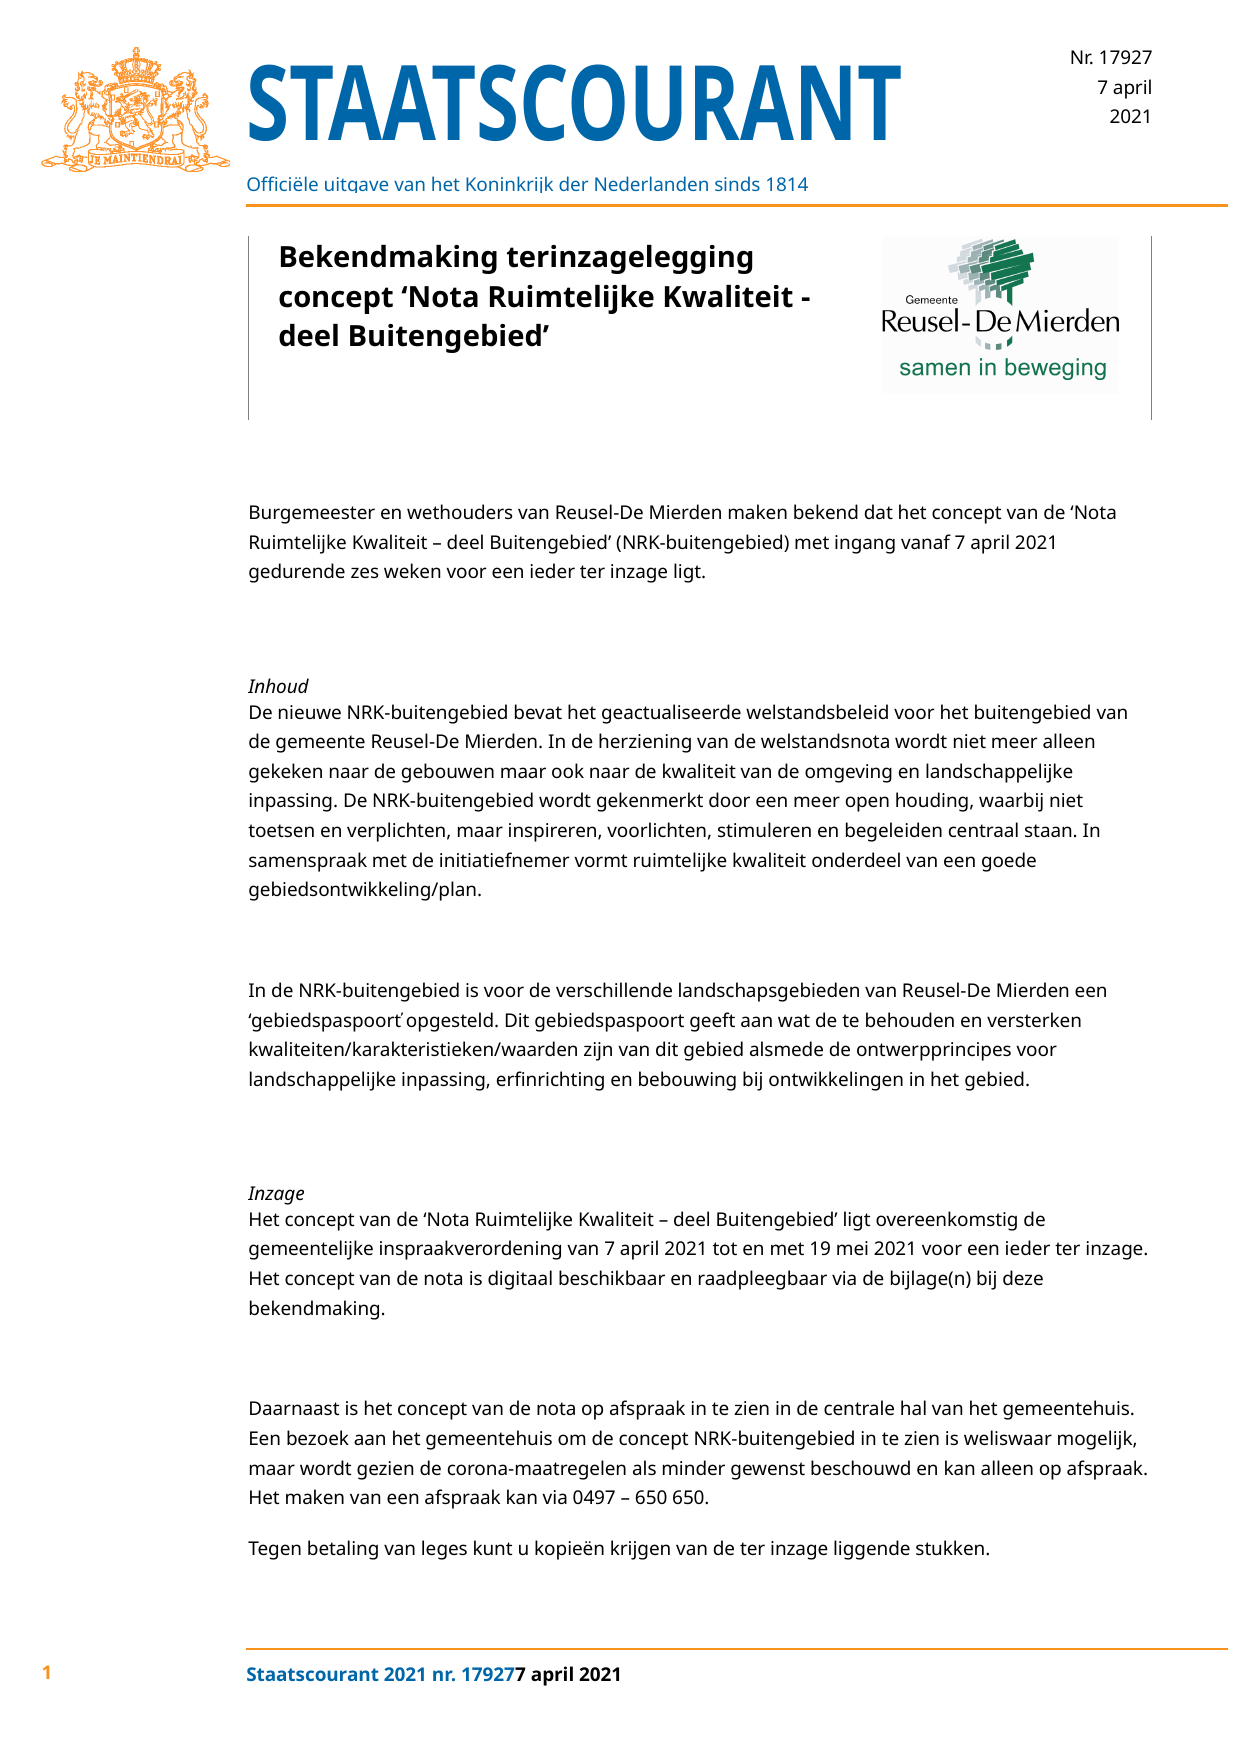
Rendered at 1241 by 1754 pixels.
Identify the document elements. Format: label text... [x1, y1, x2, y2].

text Inhoud [248, 673, 1152, 699]
text Inzage [248, 1180, 1152, 1206]
text De nieuwe NRK-buitengebied bevat het geactualiseerde welstandsbeleid voor het buitengebied van de gemeente Reusel-De Mierden. In de herziening van de welstandsnota wordt niet meer alleen gekeken naar de gebouwen maar ook naar de kwaliteit van de omgeving en landschappelijke inpassing. De NRK-buitengebied wordt gekenmerkt door een meer open houding, waarbij niet toetsen en verplichten, maar inspireren, voorlichten, stimuleren en begeleiden centraal staan. In samenspraak met de initiatiefnemer vormt ruimtelijke kwaliteit onderdeel van een goede gebiedsontwikkeling/plan. [248, 699, 1152, 902]
picture [41, 47, 231, 172]
table_header [850, 236, 1151, 420]
table_header Bekendmaking terinzagelegging concept ‘Nota Ruimtelijke Kwaliteit - deel Buitengebied’ [249, 236, 850, 420]
picture [882, 236, 1119, 394]
text Tegen betaling van leges kunt u kopieën krijgen van de ter inzage liggende stukken. [248, 1535, 1152, 1561]
text Burgemeester en wethouders van Reusel-De Mierden maken bekend dat het concept van de ‘Nota Ruimtelijke Kwaliteit – deel Buitengebied’ (NRK-buitengebied) met ingang vanaf 7 april 2021 gedurende zes weken voor een ieder ter inzage ligt. [248, 499, 1152, 584]
text Het concept van de ‘Nota Ruimtelijke Kwaliteit – deel Buitengebied’ ligt overeenkomstig de gemeentelijke inspraakverordening van 7 april 2021 tot en met 19 mei 2021 voor een ieder ter inzage. Het concept van de nota is digitaal beschikbaar en raadpleegbaar via de bijlage(n) bij deze bekendmaking. [248, 1206, 1152, 1321]
text In de NRK-buitengebied is voor de verschillende landschapsgebieden van Reusel-De Mierden een ‘gebiedspaspoorť opgesteld. Dit gebiedspaspoort geeft aan wat de te behouden en versterken kwaliteiten/karakteristieken/waarden zijn van dit gebied alsmede de ontwerpprincipes voor landschappelijke inpassing, erfinrichting en bebouwing bij ontwikkelingen in het gebied. [248, 977, 1152, 1092]
text Daarnaast is het concept van de nota op afspraak in te zien in de centrale hal van het gemeentehuis. Een bezoek aan het gemeentehuis om de concept NRK-buitengebied in te zien is weliswaar mogelijk, maar wordt gezien de corona-maatregelen als minder gewenst beschouwd en kan alleen op afspraak. Het maken van een afspraak kan via 0497 – 650 650. [248, 1396, 1152, 1510]
